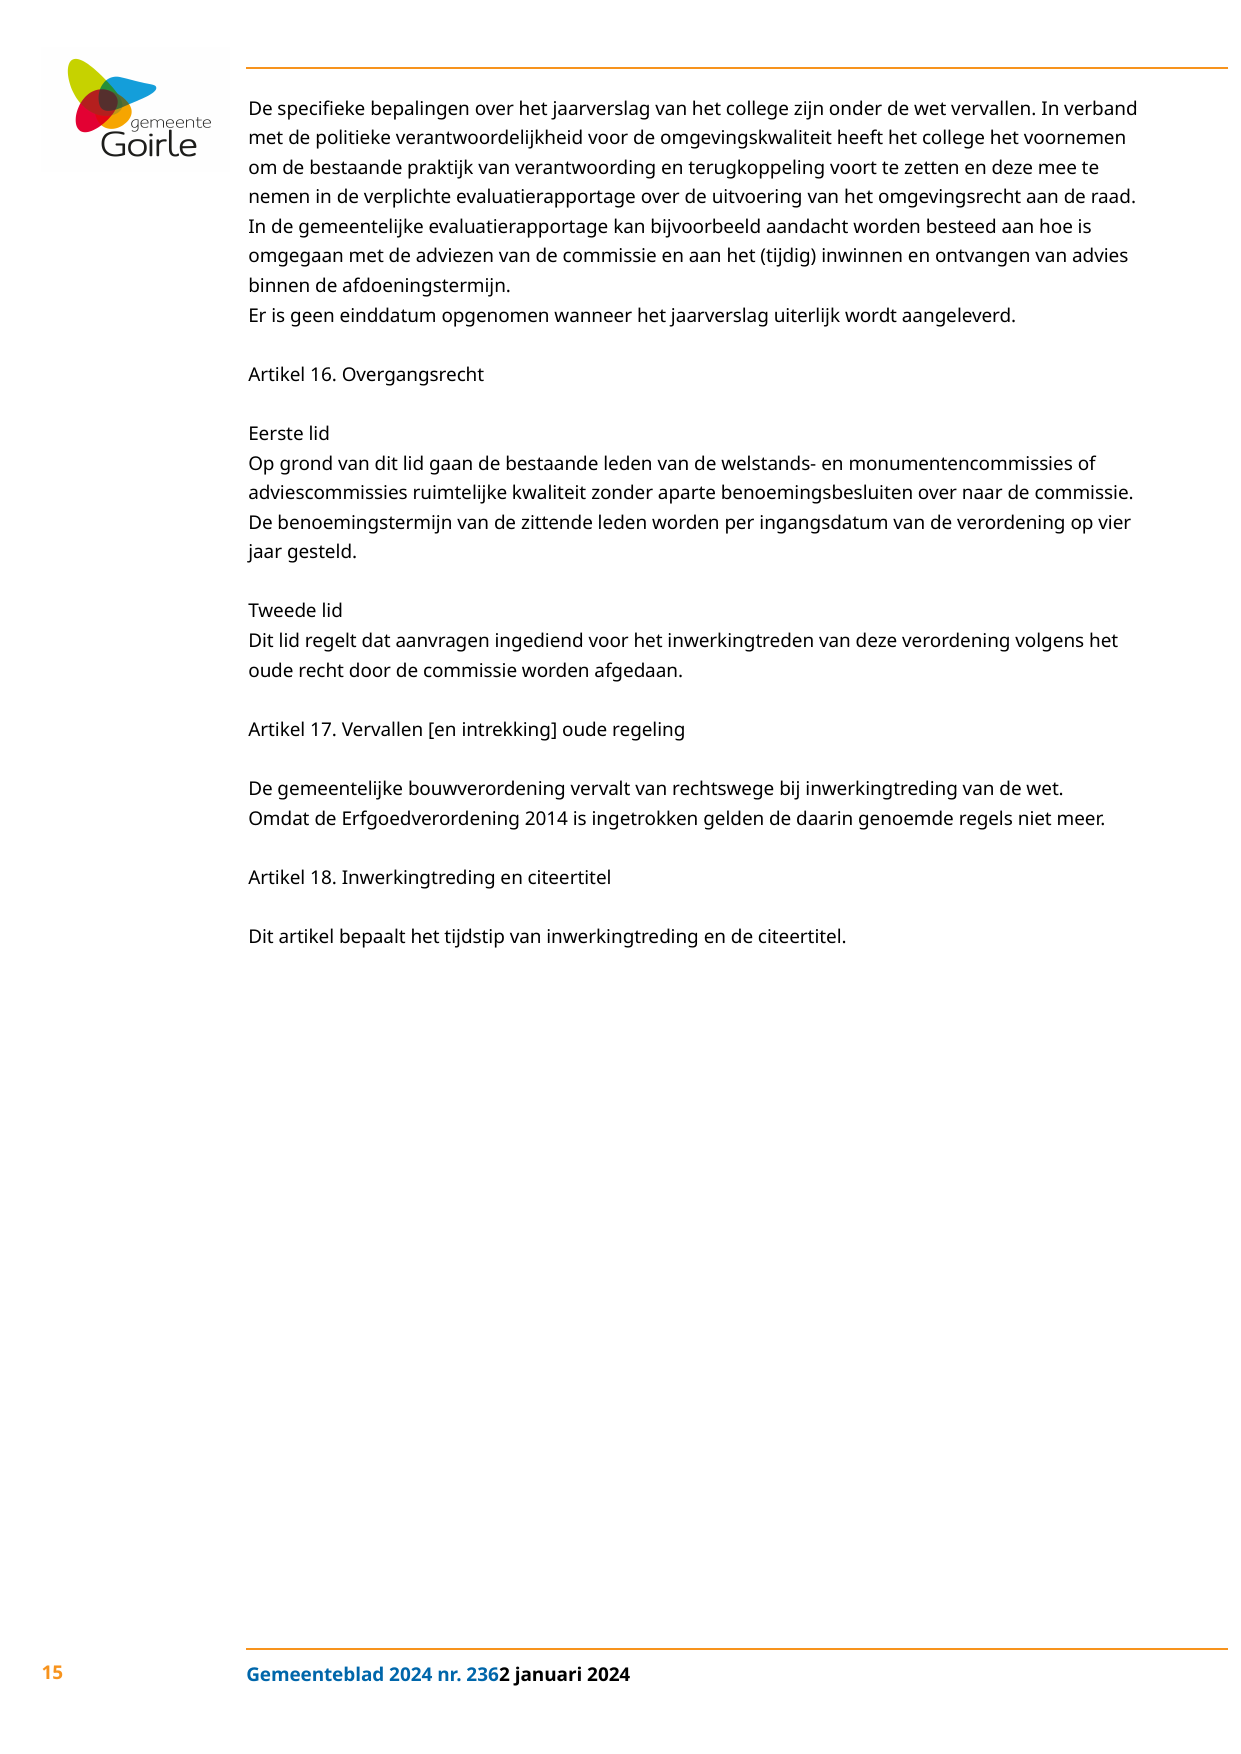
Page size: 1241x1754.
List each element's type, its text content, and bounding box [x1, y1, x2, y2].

text Op grond van dit lid gaan de bestaande leden van de welstands- en monumentencommissies of adviescommissies ruimtelijke kwaliteit zonder aparte benoemingsbesluiten over naar de commissie. De benoemingstermijn van de zittende leden worden per ingangsdatum van de verordening op vier jaar gesteld. [248, 450, 1152, 564]
text Artikel 16. Overgangsrecht [248, 361, 1152, 387]
text Er is geen einddatum opgenomen wanneer het jaarverslag uiterlijk wordt aangeleverd. [248, 302, 1152, 328]
text Omdat de Erfgoedverordening 2014 is ingetrokken gelden de daarin genoemde regels niet meer. [248, 805, 1152, 831]
text Artikel 17. Vervallen [en intrekking] oude regeling [248, 716, 1152, 742]
text Tweede lid [248, 598, 1152, 623]
text Dit artikel bepaalt het tijdstip van inwerkingtreding en de citeertitel. [248, 923, 1152, 949]
text De gemeentelijke bouwverordening vervalt van rechtswege bij inwerkingtreding van de wet. [248, 775, 1152, 801]
text Dit lid regelt dat aanvragen ingediend voor het inwerkingtreden van deze verordening volgens het oude recht door de commissie worden afgedaan. [248, 627, 1152, 683]
text Eerste lid [248, 420, 1152, 446]
picture [41, 47, 231, 172]
text Artikel 18. Inwerkingtreding en citeertitel [248, 864, 1152, 890]
text De specifieke bepalingen over het jaarverslag van het college zijn onder de wet vervallen. In verband met de politieke verantwoordelijkheid voor de omgevingskwaliteit heeft het college het voornemen om de bestaande praktijk van verantwoording en terugkoppeling voort te zetten en deze mee te nemen in de verplichte evaluatierapportage over de uitvoering van het omgevingsrecht aan de raad. In de gemeentelijke evaluatierapportage kan bijvoorbeeld aandacht worden besteed aan hoe is omgegaan met de adviezen van de commissie en aan het (tijdig) inwinnen en ontvangen van advies binnen de afdoeningstermijn. [248, 95, 1152, 298]
